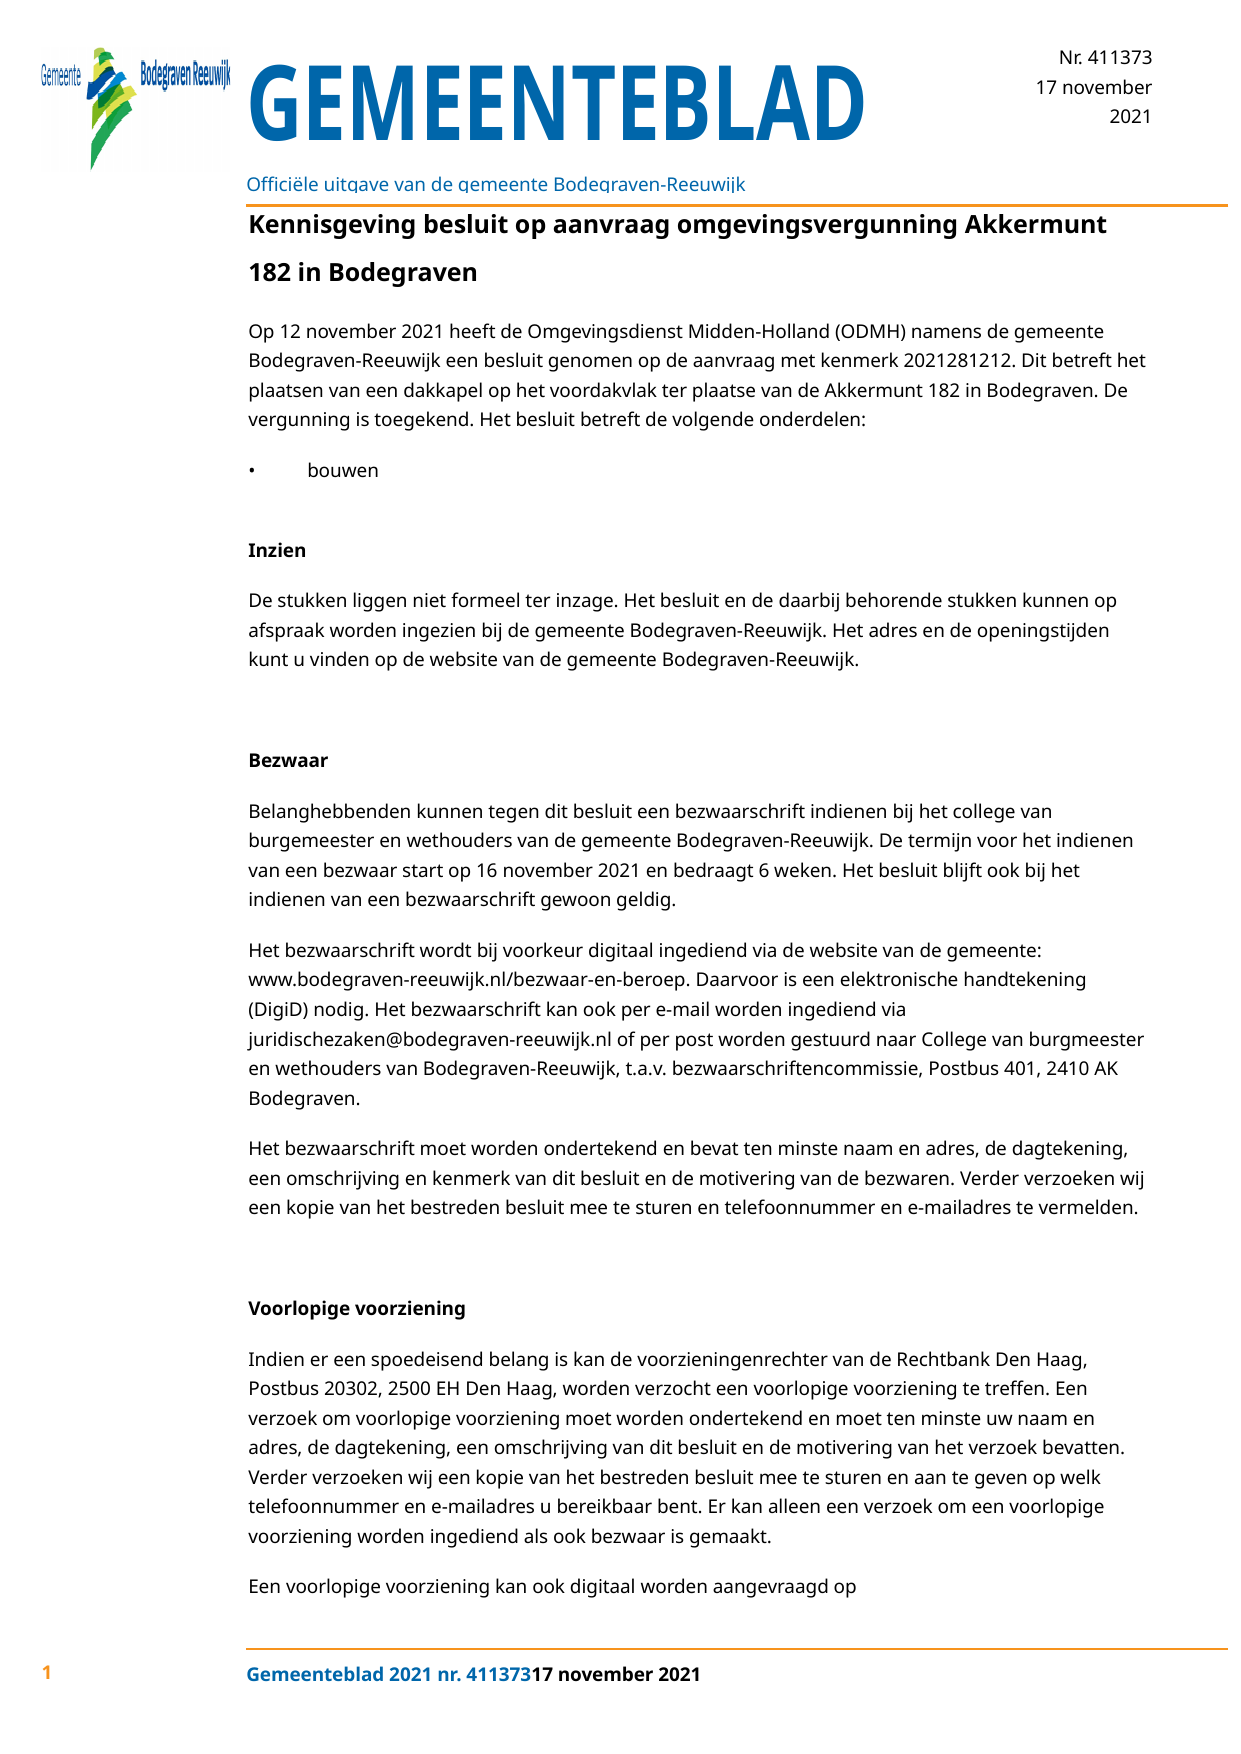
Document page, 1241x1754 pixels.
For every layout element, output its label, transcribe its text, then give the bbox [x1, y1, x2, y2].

list bouwen [248, 457, 1152, 483]
picture [41, 47, 231, 172]
text De stukken liggen niet formeel ter inzage. Het besluit en de daarbij behorende stukken kunnen op afspraak worden ingezien bij de gemeente Bodegraven-Reeuwijk. Het adres en de openingstijden kunt u vinden op de website van de gemeente Bodegraven-Reeuwijk. [248, 587, 1152, 672]
text Belanghebbenden kunnen tegen dit besluit een bezwaarschrift indienen bij het college van burgemeester en wethouders van de gemeente Bodegraven-Reeuwijk. De termijn voor het indienen van een bezwaar start op 16 november 2021 en bedraagt 6 weken. Het besluit blijft ook bij het indienen van een bezwaarschrift gewoon geldig. [248, 798, 1152, 912]
text Op 12 november 2021 heeft de Omgevingsdienst Midden-Holland (ODMH) namens de gemeente Bodegraven-Reeuwijk een besluit genomen op de aanvraag met kenmerk 2021281212. Dit betreft het plaatsen van een dakkapel op het voordakvlak ter plaatse van de Akkermunt 182 in Bodegraven. De vergunning is toegekend. Het besluit betreft de volgende onderdelen: [248, 318, 1152, 432]
text Voorlopige voorziening [248, 1295, 1152, 1321]
text Het bezwaarschrift moet worden ondertekend en bevat ten minste naam en adres, de dagtekening, een omschrijving en kenmerk van dit besluit en de motivering van de bezwaren. Verder verzoeken wij een kopie van het bestreden besluit mee te sturen en telefoonnummer en e-mailadres te vermelden. [248, 1135, 1152, 1220]
text Een voorlopige voorziening kan ook digitaal worden aangevraagd op [248, 1574, 1152, 1599]
text Bezwaar [248, 747, 1152, 773]
text Indien er een spoedeisend belang is kan de voorzieningenrechter van de Rechtbank Den Haag, Postbus 20302, 2500 EH Den Haag, worden verzocht een voorlopige voorziening te treffen. Een verzoek om voorlopige voorziening moet worden ondertekend en moet ten minste uw naam en adres, de dagtekening, een omschrijving van dit besluit en de motivering van het verzoek bevatten. Verder verzoeken wij een kopie van het bestreden besluit mee te sturen en aan te geven op welk telefoonnummer en e-mailadres u bereikbaar bent. Er kan alleen een verzoek om een voorlopige voorziening worden ingediend als ook bezwaar is gemaakt. [248, 1346, 1152, 1549]
text Het bezwaarschrift wordt bij voorkeur digitaal ingediend via de website van de gemeente: www.bodegraven-reeuwijk.nl/bezwaar-en-beroep. Daarvoor is een elektronische handtekening (DigiD) nodig. Het bezwaarschrift kan ook per e-mail worden ingediend via juridischezaken@bodegraven-reeuwijk.nl of per post worden gestuurd naar College van burgmeester en wethouders van Bodegraven-Reeuwijk, t.a.v. bezwaarschriftencommissie, Postbus 401, 2410 AK Bodegraven. [248, 937, 1152, 1111]
text Inzien [248, 537, 1152, 563]
text Kennisgeving besluit op aanvraag omgevingsvergunning Akkermunt 182 in Bodegraven [248, 207, 1152, 288]
